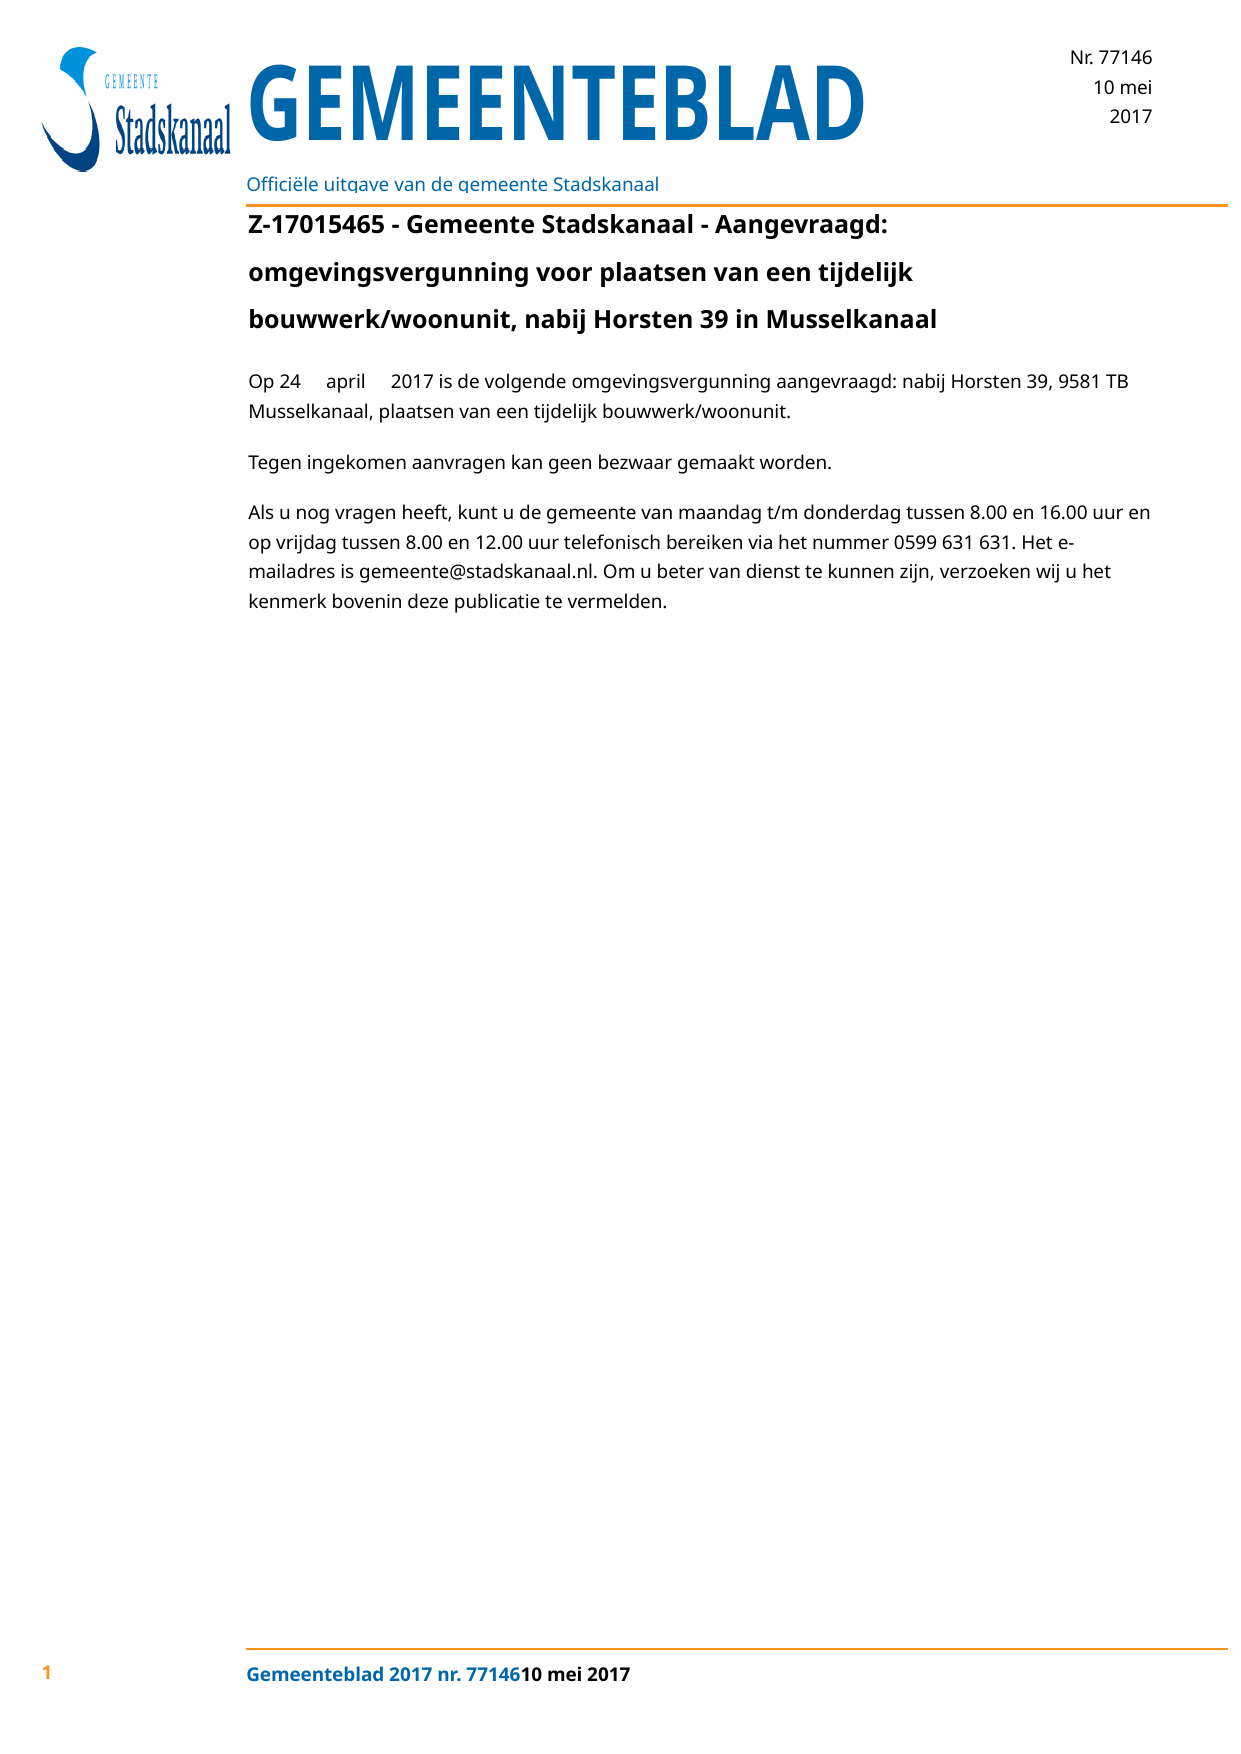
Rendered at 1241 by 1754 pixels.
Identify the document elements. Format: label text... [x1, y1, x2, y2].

text Z-17015465 - Gemeente Stadskanaal - Aangevraagd: omgevingsvergunning voor plaatsen van een tijdelijk bouwwerk/woonunit, nabij Horsten 39 in Musselkanaal [248, 207, 1152, 336]
picture [41, 47, 231, 172]
text Tegen ingekomen aanvragen kan geen bezwaar gemaakt worden. [248, 449, 1152, 475]
text Op 24 april 2017 is de volgende omgevingsvergunning aangevraagd: nabij Horsten 39, 9581 TB Musselkanaal, plaatsen van een tijdelijk bouwwerk/woonunit. [248, 366, 1152, 424]
text Als u nog vragen heeft, kunt u de gemeente van maandag t/m donderdag tussen 8.00 en 16.00 uur en op vrijdag tussen 8.00 en 12.00 uur telefonisch bereiken via het nummer 0599 631 631. Het e-mailadres is gemeente@stadskanaal.nl. Om u beter van dienst te kunnen zijn, verzoeken wij u het kenmerk bovenin deze publicatie te vermelden. [248, 499, 1152, 614]
